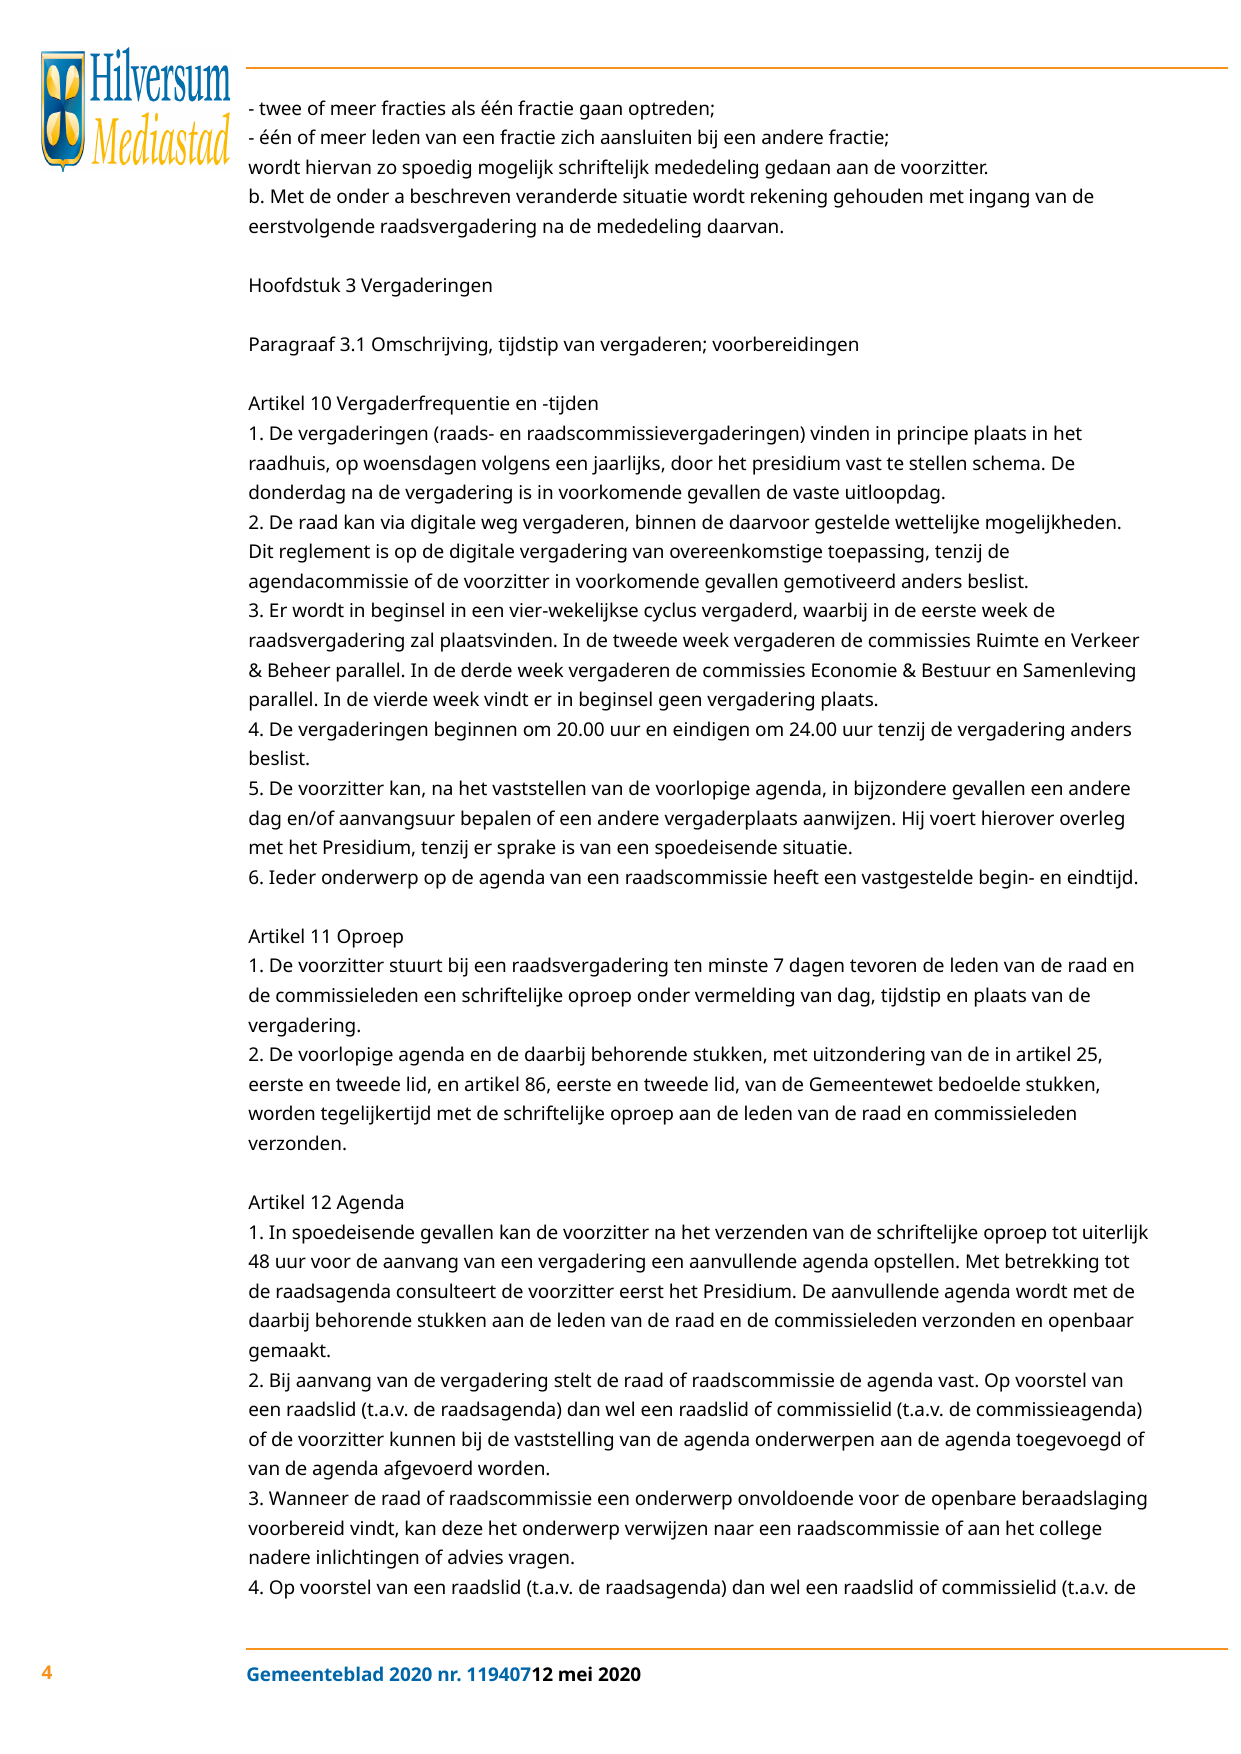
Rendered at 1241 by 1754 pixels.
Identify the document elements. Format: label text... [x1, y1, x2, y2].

text Artikel 12 Agenda [248, 1189, 1152, 1215]
text Artikel 11 Oproep [248, 923, 1152, 949]
text Hoofdstuk 3 Vergaderingen [248, 272, 1152, 298]
picture [41, 47, 231, 172]
text 2. De voorlopige agenda en de daarbij behorende stukken, met uitzondering van de in artikel 25, eerste en tweede lid, en artikel 86, eerste en tweede lid, van de Gemeentewet bedoelde stukken, worden tegelijkertijd met de schriftelijke oproep aan de leden van de raad en commissieleden verzonden. [248, 1041, 1152, 1156]
text 6. Ieder onderwerp op de agenda van een raadscommissie heeft een vastgestelde begin- en eindtijd. [248, 864, 1152, 890]
text b. Met de onder a beschreven veranderde situatie wordt rekening gehouden met ingang van de eerstvolgende raadsvergadering na de mededeling daarvan. [248, 183, 1152, 239]
text - één of meer leden van een fractie zich aansluiten bij een andere fractie; [248, 124, 1152, 150]
text Paragraaf 3.1 Omschrijving, tijdstip van vergaderen; voorbereidingen [248, 331, 1152, 357]
text 1. De vergaderingen (raads- en raadscommissievergaderingen) vinden in principe plaats in het raadhuis, op woensdagen volgens een jaarlijks, door het presidium vast te stellen schema. De donderdag na de vergadering is in voorkomende gevallen de vaste uitloopdag. [248, 420, 1152, 505]
text 4. De vergaderingen beginnen om 20.00 uur en eindigen om 24.00 uur tenzij de vergadering anders beslist. [248, 716, 1152, 771]
text 1. De voorzitter stuurt bij een raadsvergadering ten minste 7 dagen tevoren de leden van de raad en de commissieleden een schriftelijke oproep onder vermelding van dag, tijdstip en plaats van de vergadering. [248, 953, 1152, 1038]
text Artikel 10 Vergaderfrequentie en -tijden [248, 391, 1152, 416]
text 4. Op voorstel van een raadslid (t.a.v. de raadsagenda) dan wel een raadslid of commissielid (t.a.v. de [248, 1574, 1152, 1600]
text 2. De raad kan via digitale weg vergaderen, binnen de daarvoor gestelde wettelijke mogelijkheden. Dit reglement is op de digitale vergadering van overeenkomstige toepassing, tenzij de agendacommissie of de voorzitter in voorkomende gevallen gemotiveerd anders beslist. [248, 509, 1152, 594]
text wordt hiervan zo spoedig mogelijk schriftelijk mededeling gedaan aan de voorzitter. [248, 154, 1152, 180]
text 1. In spoedeisende gevallen kan de voorzitter na het verzenden van de schriftelijke oproep tot uiterlijk 48 uur voor de aanvang van een vergadering een aanvullende agenda opstellen. Met betrekking tot de raadsagenda consulteert de voorzitter eerst het Presidium. De aanvullende agenda wordt met de daarbij behorende stukken aan de leden van de raad en de commissieleden verzonden en openbaar gemaakt. [248, 1219, 1152, 1363]
text 5. De voorzitter kan, na het vaststellen van de voorlopige agenda, in bijzondere gevallen een andere dag en/of aanvangsuur bepalen of een andere vergaderplaats aanwijzen. Hij voert hierover overleg met het Presidium, tenzij er sprake is van een spoedeisende situatie. [248, 775, 1152, 860]
text 3. Wanneer de raad of raadscommissie een onderwerp onvoldoende voor de openbare beraadslaging voorbereid vindt, kan deze het onderwerp verwijzen naar een raadscommissie of aan het college nadere inlichtingen of advies vragen. [248, 1485, 1152, 1570]
text 3. Er wordt in beginsel in een vier-wekelijkse cyclus vergaderd, waarbij in de eerste week de raadsvergadering zal plaatsvinden. In de tweede week vergaderen de commissies Ruimte en Verkeer & Beheer parallel. In de derde week vergaderen de commissies Economie & Bestuur en Samenleving parallel. In de vierde week vindt er in beginsel geen vergadering plaats. [248, 598, 1152, 712]
text 2. Bij aanvang van de vergadering stelt de raad of raadscommissie de agenda vast. Op voorstel van een raadslid (t.a.v. de raadsagenda) dan wel een raadslid of commissielid (t.a.v. de commissieagenda) of de voorzitter kunnen bij de vaststelling van de agenda onderwerpen aan de agenda toegevoegd of van de agenda afgevoerd worden. [248, 1367, 1152, 1481]
text - twee of meer fracties als één fractie gaan optreden; [248, 95, 1152, 121]
